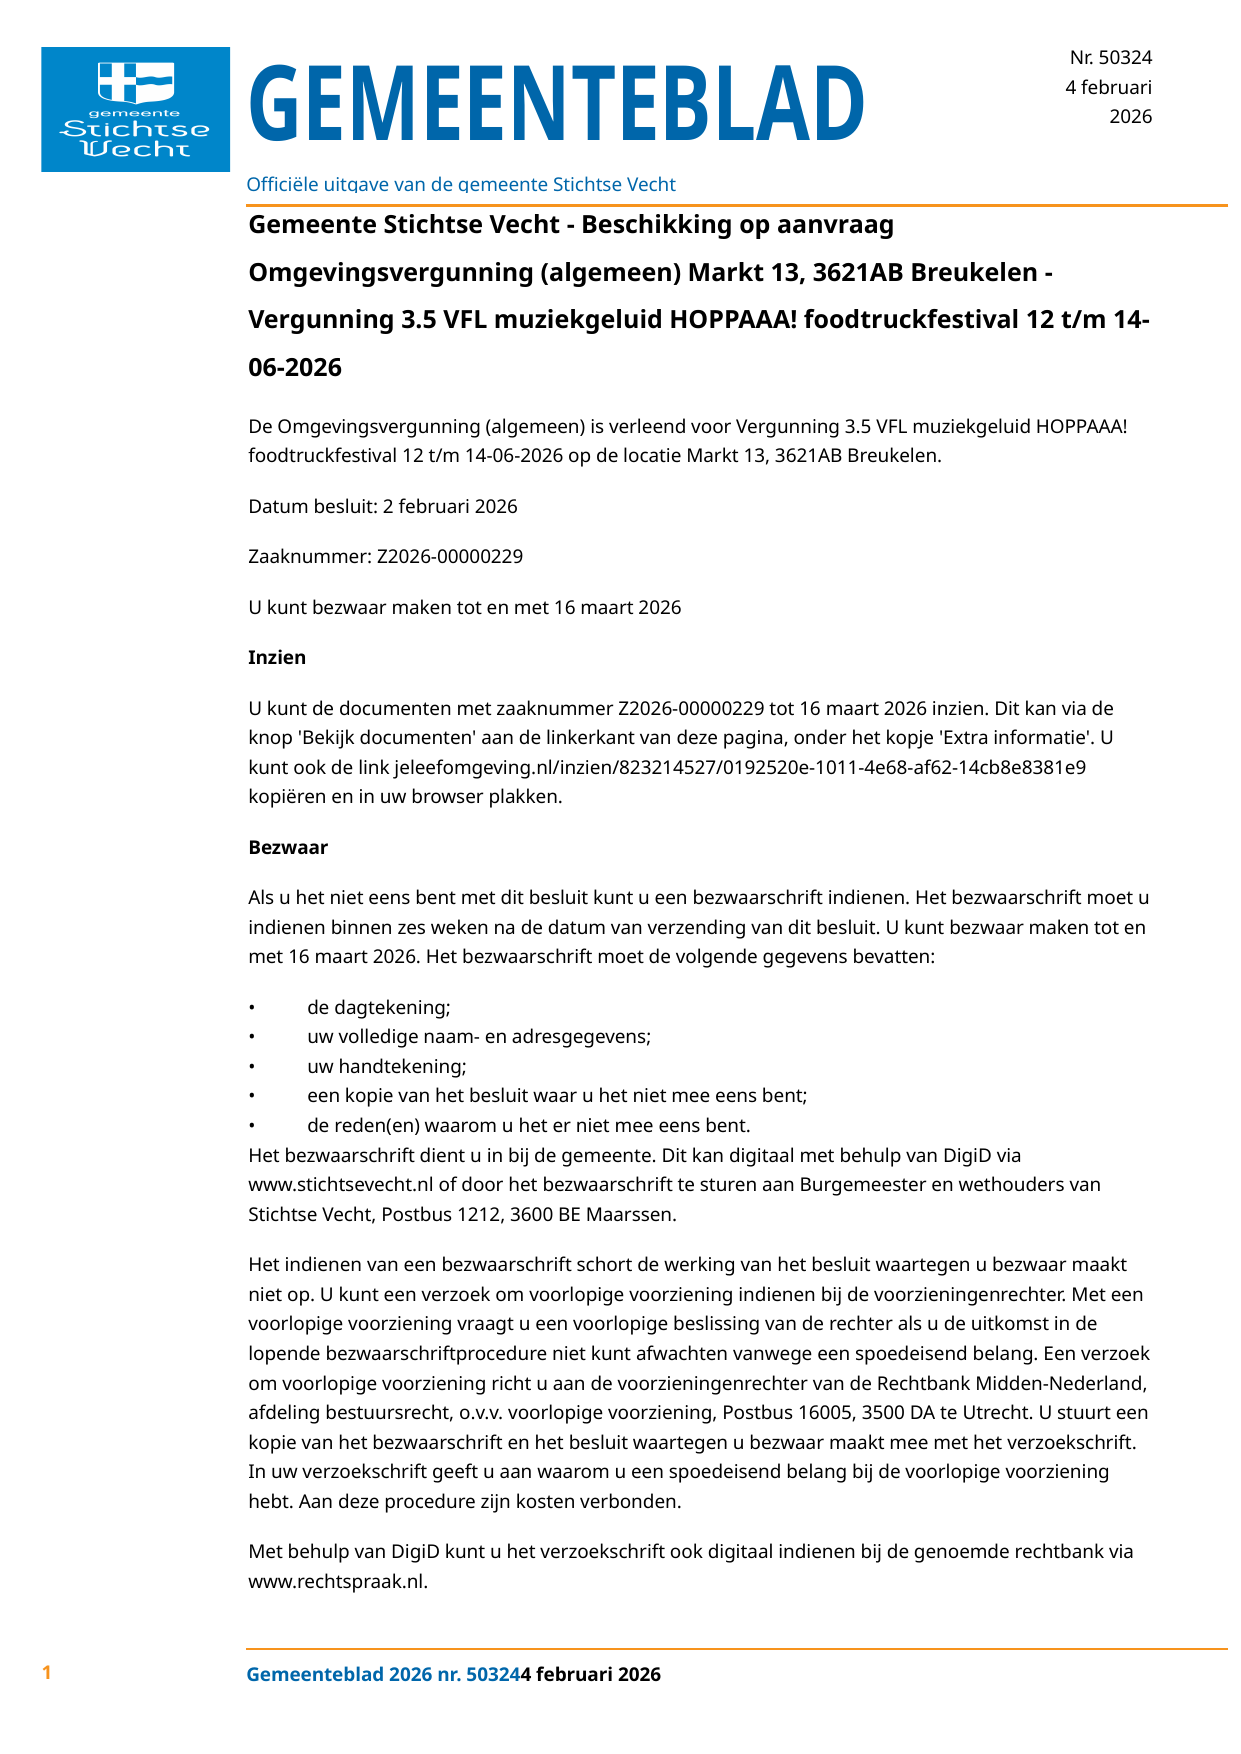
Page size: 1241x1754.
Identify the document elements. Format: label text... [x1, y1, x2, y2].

text Het bezwaarschrift dient u in bij de gemeente. Dit kan digitaal met behulp van DigiD via www.stichtsevecht.nl of door het bezwaarschrift te sturen aan Burgemeester en wethouders van Stichtse Vecht, Postbus 1212, 3600 BE Maarssen. [248, 1142, 1152, 1227]
text Zaaknummer: Z2026-00000229 [248, 543, 1152, 569]
list een kopie van het besluit waar u het niet mee eens bent; [248, 1083, 1152, 1108]
list uw volledige naam- en adresgegevens; [248, 1023, 1152, 1049]
picture [99, 63, 135, 101]
list de dagtekening; [248, 994, 1152, 1020]
text De Omgevingsvergunning (algemeen) is verleend voor Vergunning 3.5 VFL muziekgeluid HOPPAAA! foodtruckfestival 12 t/m 14-06-2026 op de locatie Markt 13, 3621AB Breukelen. [248, 413, 1152, 468]
text Bezwaar [248, 834, 1152, 860]
list de reden(en) waarom u het er niet mee eens bent. [248, 1112, 1152, 1138]
text Met behulp van DigiD kunt u het verzoekschrift ook digitaal indienen bij de genoemde rechtbank via www.rechtspraak.nl. [248, 1538, 1152, 1594]
text U kunt bezwaar maken tot en met 16 maart 2026 [248, 594, 1152, 620]
text Als u het niet eens bent met dit besluit kunt u een bezwaarschrift indienen. Het bezwaarschrift moet u indienen binnen zes weken na de datum van verzending van dit besluit. U kunt bezwaar maken tot en met 16 maart 2026. Het bezwaarschrift moet de volgende gegevens bevatten: [248, 884, 1152, 969]
text Gemeente Stichtse Vecht - Beschikking op aanvraag Omgevingsvergunning (algemeen) Markt 13, 3621AB Breukelen - Vergunning 3.5 VFL muziekgeluid HOPPAAA! foodtruckfestival 12 t/m 14-06-2026 [248, 207, 1152, 384]
text Het indienen van een bezwaarschrift schort de werking van het besluit waartegen u bezwaar maakt niet op. U kunt een verzoek om voorlopige voorziening indienen bij de voorzieningenrechter. Met een voorlopige voorziening vraagt u een voorlopige beslissing van de rechter als u de uitkomst in de lopende bezwaarschriftprocedure niet kunt afwachten vanwege een spoedeisend belang. Een verzoek om voorlopige voorziening richt u aan de voorzieningenrechter van de Rechtbank Midden-Nederland, afdeling bestuursrecht, o.v.v. voorlopige voorziening, Postbus 16005, 3500 DA te Utrecht. U stuurt een kopie van het bezwaarschrift en het besluit waartegen u bezwaar maakt mee met het verzoekschrift. In uw verzoekschrift geeft u aan waarom u een spoedeisend belang bij de voorlopige voorziening hebt. Aan deze procedure zijn kosten verbonden. [248, 1251, 1152, 1514]
text Inzien [248, 644, 1152, 670]
picture [137, 63, 174, 103]
list uw handtekening; [248, 1053, 1152, 1079]
text Datum besluit: 2 februari 2026 [248, 493, 1152, 519]
text U kunt de documenten met zaaknummer Z2026-00000229 tot 16 maart 2026 inzien. Dit kan via de knop 'Bekijk documenten' aan de linkerkant van deze pagina, onder het kopje 'Extra informatie'. U kunt ook de link jeleefomgeving.nl/inzien/823214527/0192520e-1011-4e68-af62-14cb8e8381e9 kopiëren en in uw browser plakken. [248, 695, 1152, 809]
